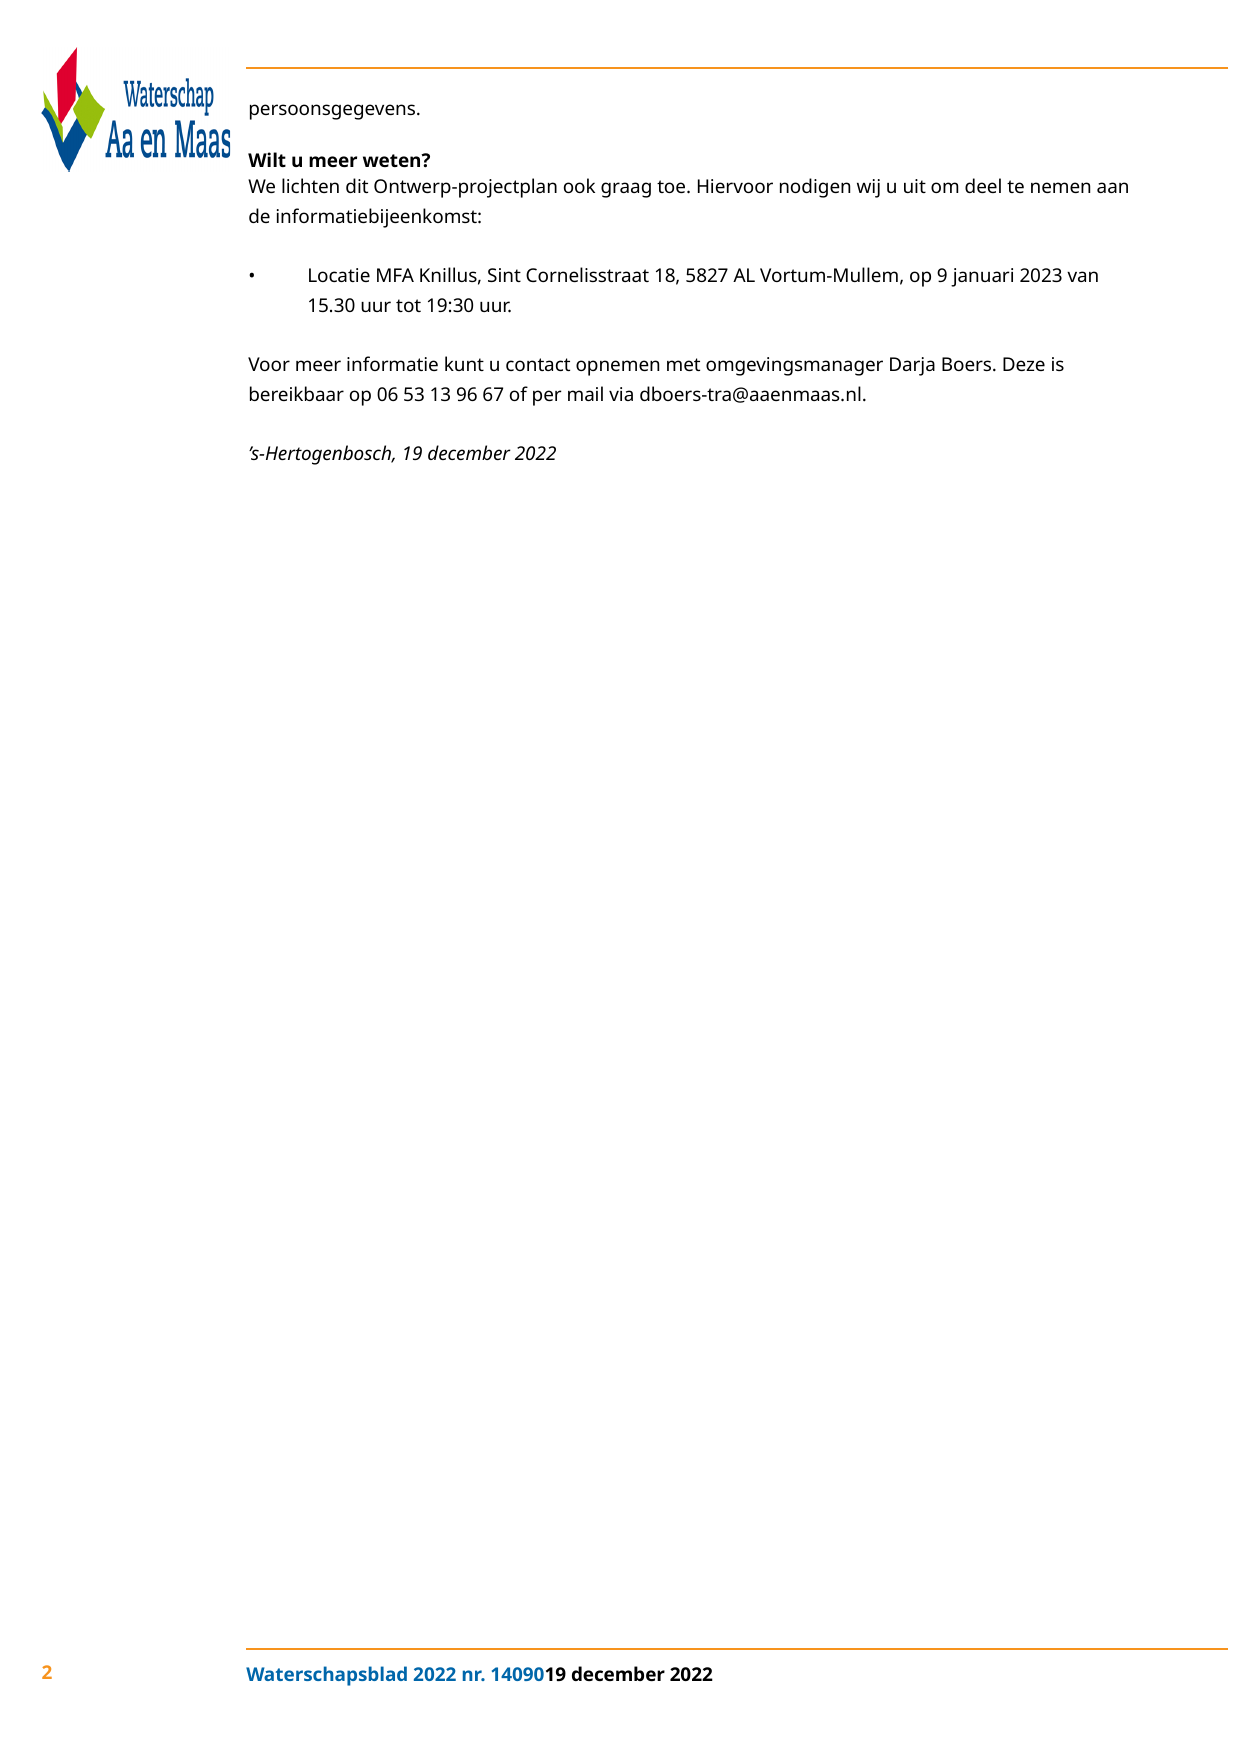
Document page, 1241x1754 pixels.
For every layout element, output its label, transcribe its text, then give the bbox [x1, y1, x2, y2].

text We lichten dit Ontwerp-projectplan ook graag toe. Hiervoor nodigen wij u uit om deel te nemen aan de informatiebijeenkomst: [248, 174, 1152, 229]
picture [41, 47, 231, 172]
text persoonsgegevens. [248, 95, 1152, 121]
text ’s-Hertogenbosch, 19 december 2022 [248, 440, 1152, 466]
list Locatie MFA Knillus, Sint Cornelisstraat 18, 5827 AL Vortum-Mullem, op 9 januari 2023 van 15.30 uur tot 19:30 uur. [248, 262, 1152, 318]
text Voor meer informatie kunt u contact opnemen met omgevingsmanager Darja Boers. Deze is bereikbaar op 06 53 13 96 67 of per mail via dboers-tra@aaenmaas.nl. [248, 351, 1152, 406]
text Wilt u meer weten? [248, 145, 1152, 174]
